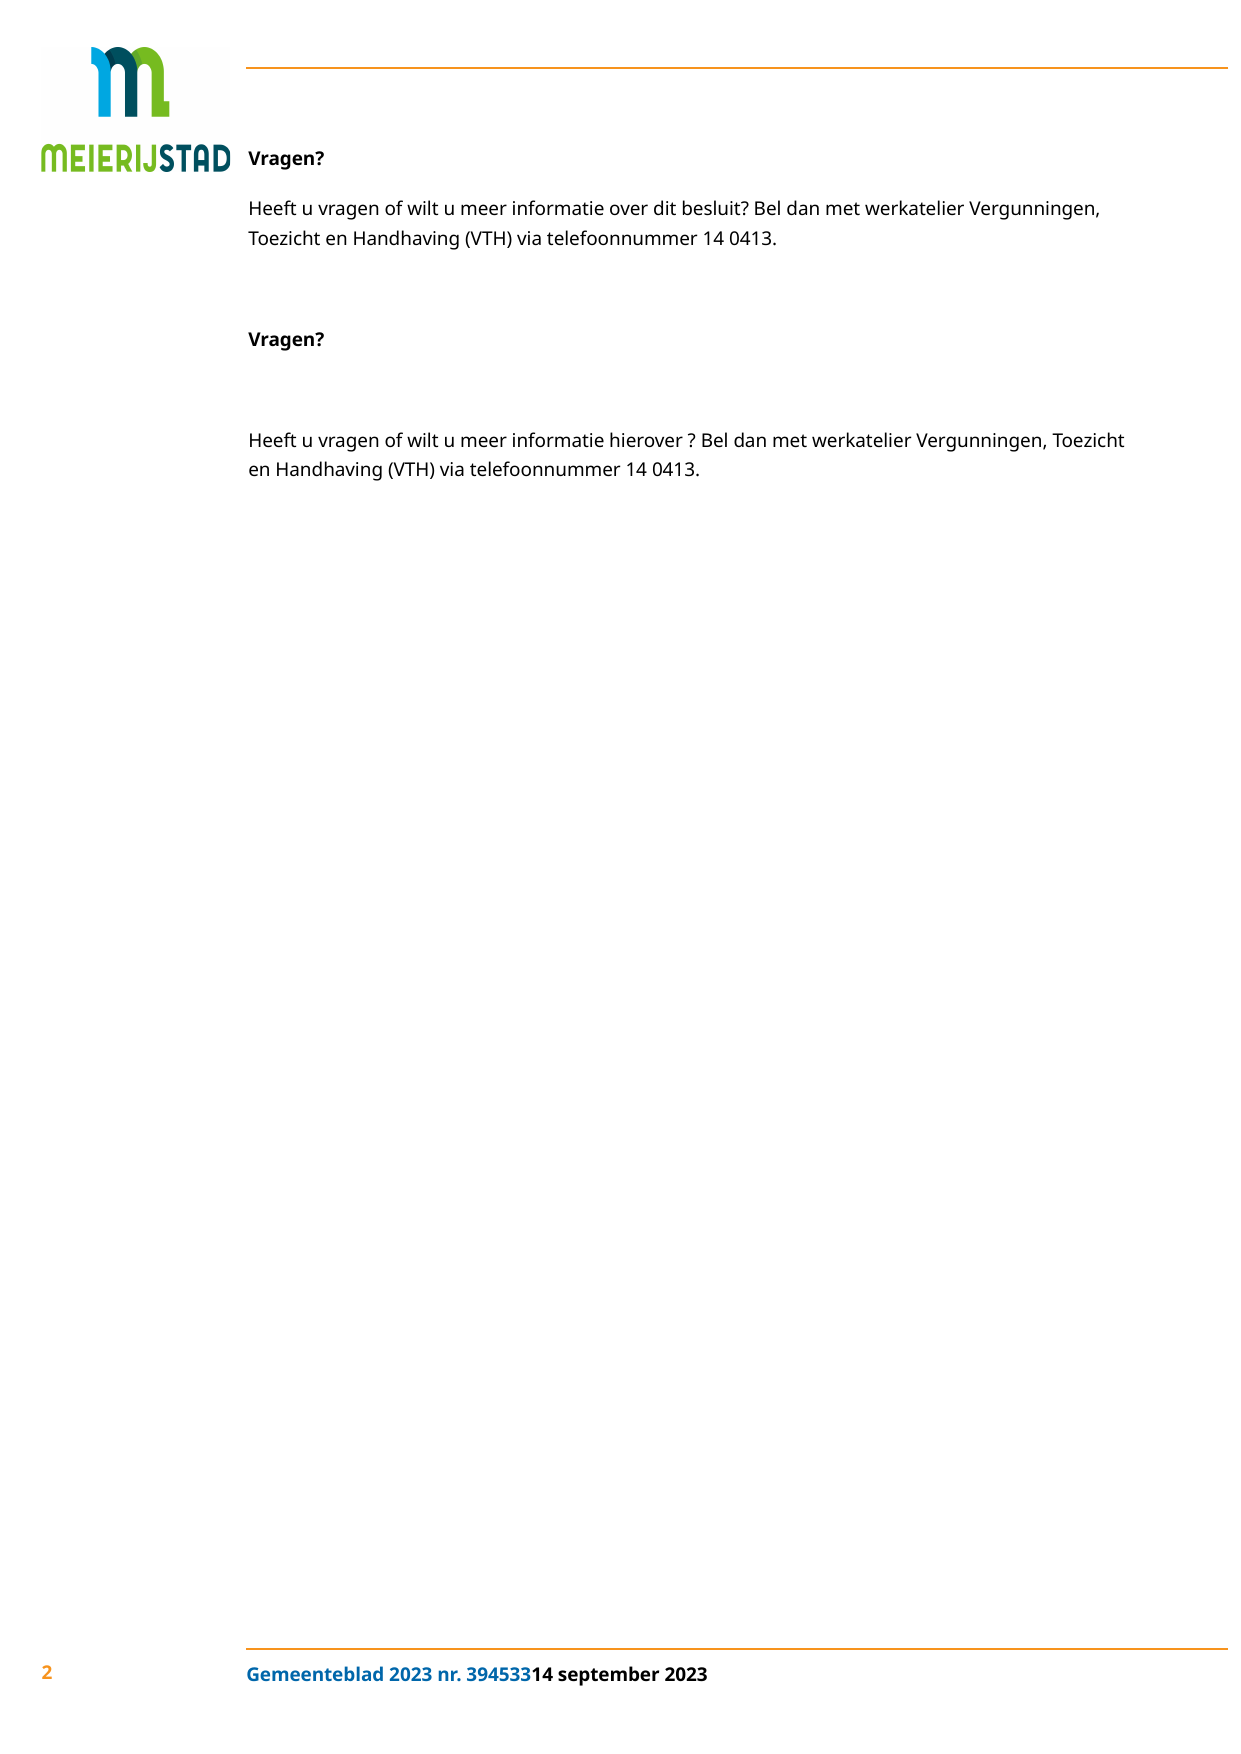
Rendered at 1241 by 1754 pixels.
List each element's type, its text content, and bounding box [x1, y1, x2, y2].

text Heeft u vragen of wilt u meer informatie over dit besluit? Bel dan met werkatelier Vergunningen, Toezicht en Handhaving (VTH) via telefoonnummer 14 0413. [248, 196, 1152, 251]
picture [41, 47, 231, 172]
text Heeft u vragen of wilt u meer informatie hierover ? Bel dan met werkatelier Vergunningen, Toezicht en Handhaving (VTH) via telefoonnummer 14 0413. [248, 427, 1152, 482]
text Vragen? [248, 326, 1152, 352]
text Vragen? [248, 145, 1152, 171]
